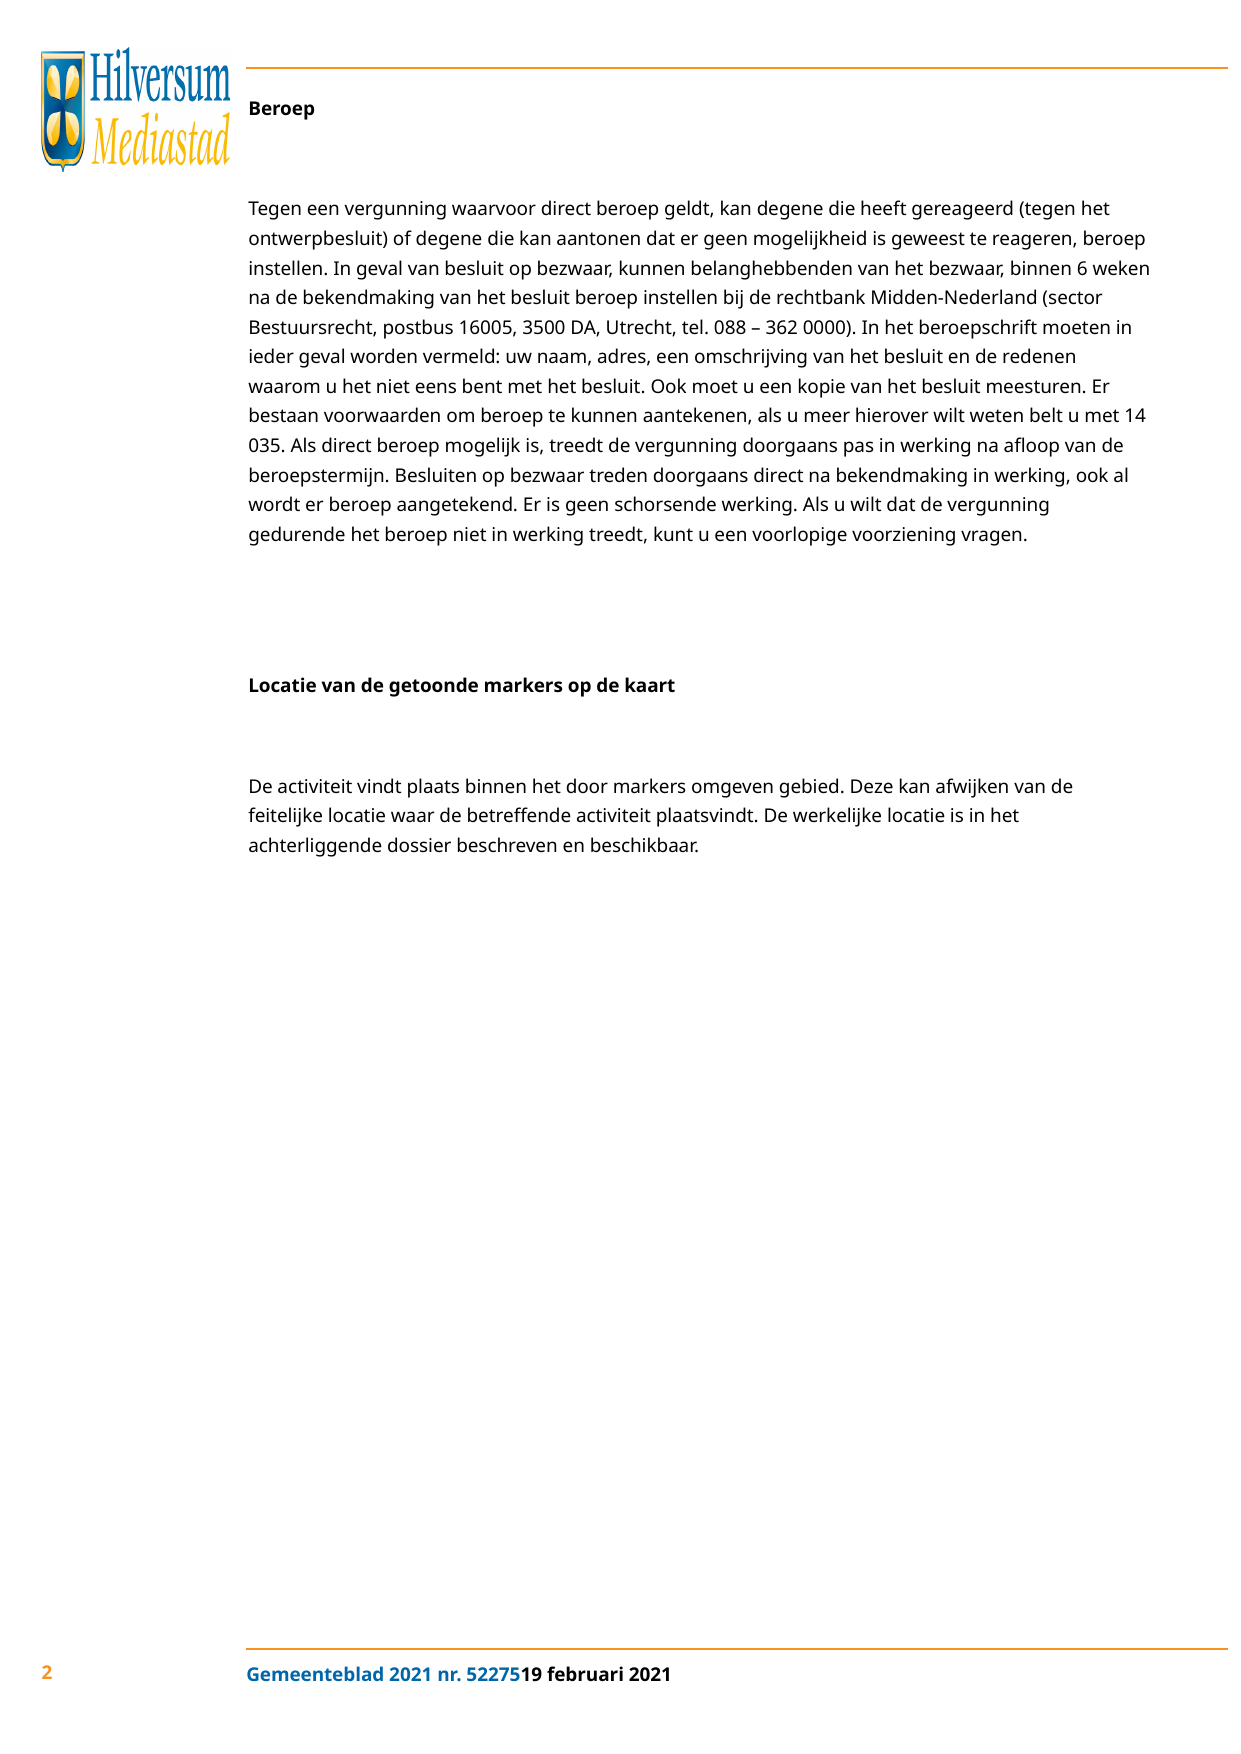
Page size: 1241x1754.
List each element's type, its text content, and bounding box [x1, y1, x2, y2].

text De activiteit vindt plaats binnen het door markers omgeven gebied. Deze kan afwijken van de feitelijke locatie waar de betreffende activiteit plaatsvindt. De werkelijke locatie is in het achterliggende dossier beschreven en beschikbaar. [248, 773, 1152, 858]
text Locatie van de getoonde markers op de kaart [248, 672, 1152, 698]
picture [41, 47, 231, 172]
text Tegen een vergunning waarvoor direct beroep geldt, kan degene die heeft gereageerd (tegen het ontwerpbesluit) of degene die kan aantonen dat er geen mogelijkheid is geweest te reageren, beroep instellen. In geval van besluit op bezwaar, kunnen belanghebbenden van het bezwaar, binnen 6 weken na de bekendmaking van het besluit beroep instellen bij de rechtbank Midden-Nederland (sector Bestuursrecht, postbus 16005, 3500 DA, Utrecht, tel. 088 – 362 0000). In het beroepschrift moeten in ieder geval worden vermeld: uw naam, adres, een omschrijving van het besluit en de redenen waarom u het niet eens bent met het besluit. Ook moet u een kopie van het besluit meesturen. Er bestaan voorwaarden om beroep te kunnen aantekenen, als u meer hierover wilt weten belt u met 14 035. Als direct beroep mogelijk is, treedt de vergunning doorgaans pas in werking na afloop van de beroepstermijn. Besluiten op bezwaar treden doorgaans direct na bekendmaking in werking, ook al wordt er beroep aangetekend. Er is geen schorsende werking. Als u wilt dat de vergunning gedurende het beroep niet in werking treedt, kunt u een voorlopige voorziening vragen. [248, 196, 1152, 547]
text Beroep [248, 95, 1152, 121]
